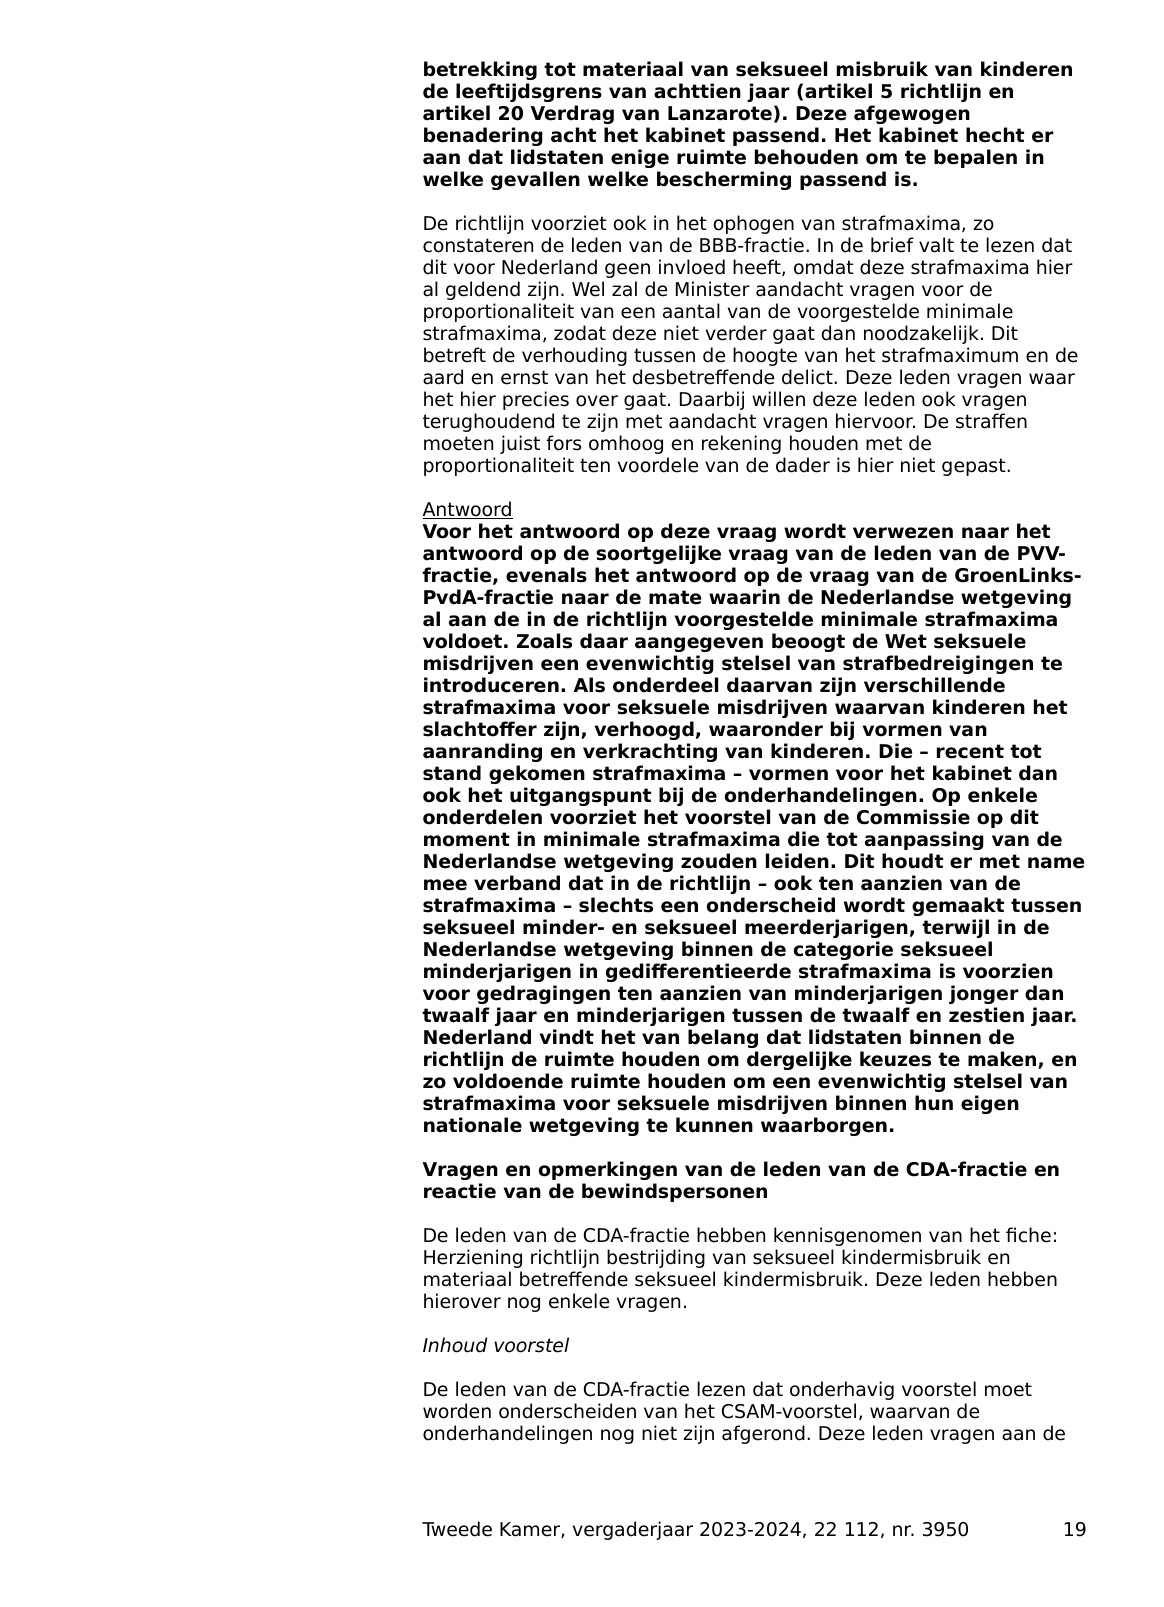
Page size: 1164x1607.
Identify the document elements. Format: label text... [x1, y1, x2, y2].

text De richtlijn voorziet ook in het ophogen van strafmaxima, zo constateren de leden van de BBB-fractie. In de brief valt te lezen dat dit voor Nederland geen invloed heeft, omdat deze strafmaxima hier al geldend zijn. Wel zal de Minister aandacht vragen voor de proportionaliteit van een aantal van de voorgestelde minimale strafmaxima, zodat deze niet verder gaat dan noodzakelijk. Dit betreft de verhouding tussen de hoogte van het strafmaximum en de aard en ernst van het desbetreffende delict. Deze leden vragen waar het hier precies over gaat. Daarbij willen deze leden ook vragen terughoudend te zijn met aandacht vragen hiervoor. De straffen moeten juist fors omhoog en rekening houden met de proportionaliteit ten voordele van de dader is hier niet gepast. [422, 213, 1087, 477]
text De leden van de CDA-fractie lezen dat onderhavig voorstel moet worden onderscheiden van het CSAM-voorstel, waarvan de onderhandelingen nog niet zijn afgerond. Deze leden vragen aan de [422, 1379, 1087, 1445]
subtitle Inhoud voorstel [422, 1335, 1087, 1357]
subtitle Vragen en opmerkingen van de leden van de CDA-fractie en reactie van de bewindspersonen [422, 1159, 1087, 1203]
text Antwoord [422, 499, 1087, 521]
text De leden van de CDA-fractie hebben kennisgenomen van het fiche: Herziening richtlijn bestrijding van seksueel kindermisbruik en materiaal betreffende seksueel kindermisbruik. Deze leden hebben hierover nog enkele vragen. [422, 1225, 1087, 1313]
text betrekking tot materiaal van seksueel misbruik van kinderen de leeftijdsgrens van achttien jaar (artikel 5 richtlijn en artikel 20 Verdrag van Lanzarote). Deze afgewogen benadering acht het kabinet passend. Het kabinet hecht er aan dat lidstaten enige ruimte behouden om te bepalen in welke gevallen welke bescherming passend is. [422, 59, 1087, 191]
text Voor het antwoord op deze vraag wordt verwezen naar het antwoord op de soortgelijke vraag van de leden van de PVV-fractie, evenals het antwoord op de vraag van de GroenLinks-PvdA-fractie naar de mate waarin de Nederlandse wetgeving al aan de in de richtlijn voorgestelde minimale strafmaxima voldoet. Zoals daar aangegeven beoogt de Wet seksuele misdrijven een evenwichtig stelsel van strafbedreigingen te introduceren. Als onderdeel daarvan zijn verschillende strafmaxima voor seksuele misdrijven waarvan kinderen het slachtoffer zijn, verhoogd, waaronder bij vormen van aanranding en verkrachting van kinderen. Die – recent tot stand gekomen strafmaxima – vormen voor het kabinet dan ook het uitgangspunt bij de onderhandelingen. Op enkele onderdelen voorziet het voorstel van de Commissie op dit moment in minimale strafmaxima die tot aanpassing van de Nederlandse wetgeving zouden leiden. Dit houdt er met name mee verband dat in de richtlijn – ook ten aanzien van de strafmaxima – slechts een onderscheid wordt gemaakt tussen seksueel minder- en seksueel meerderjarigen, terwijl in de Nederlandse wetgeving binnen de categorie seksueel minderjarigen in gedifferentieerde strafmaxima is voorzien voor gedragingen ten aanzien van minderjarigen jonger dan twaalf jaar en minderjarigen tussen de twaalf en zestien jaar. Nederland vindt het van belang dat lidstaten binnen de richtlijn de ruimte houden om dergelijke keuzes te maken, en zo voldoende ruimte houden om een evenwichtig stelsel van strafmaxima voor seksuele misdrijven binnen hun eigen nationale wetgeving te kunnen waarborgen. [422, 521, 1087, 1136]
